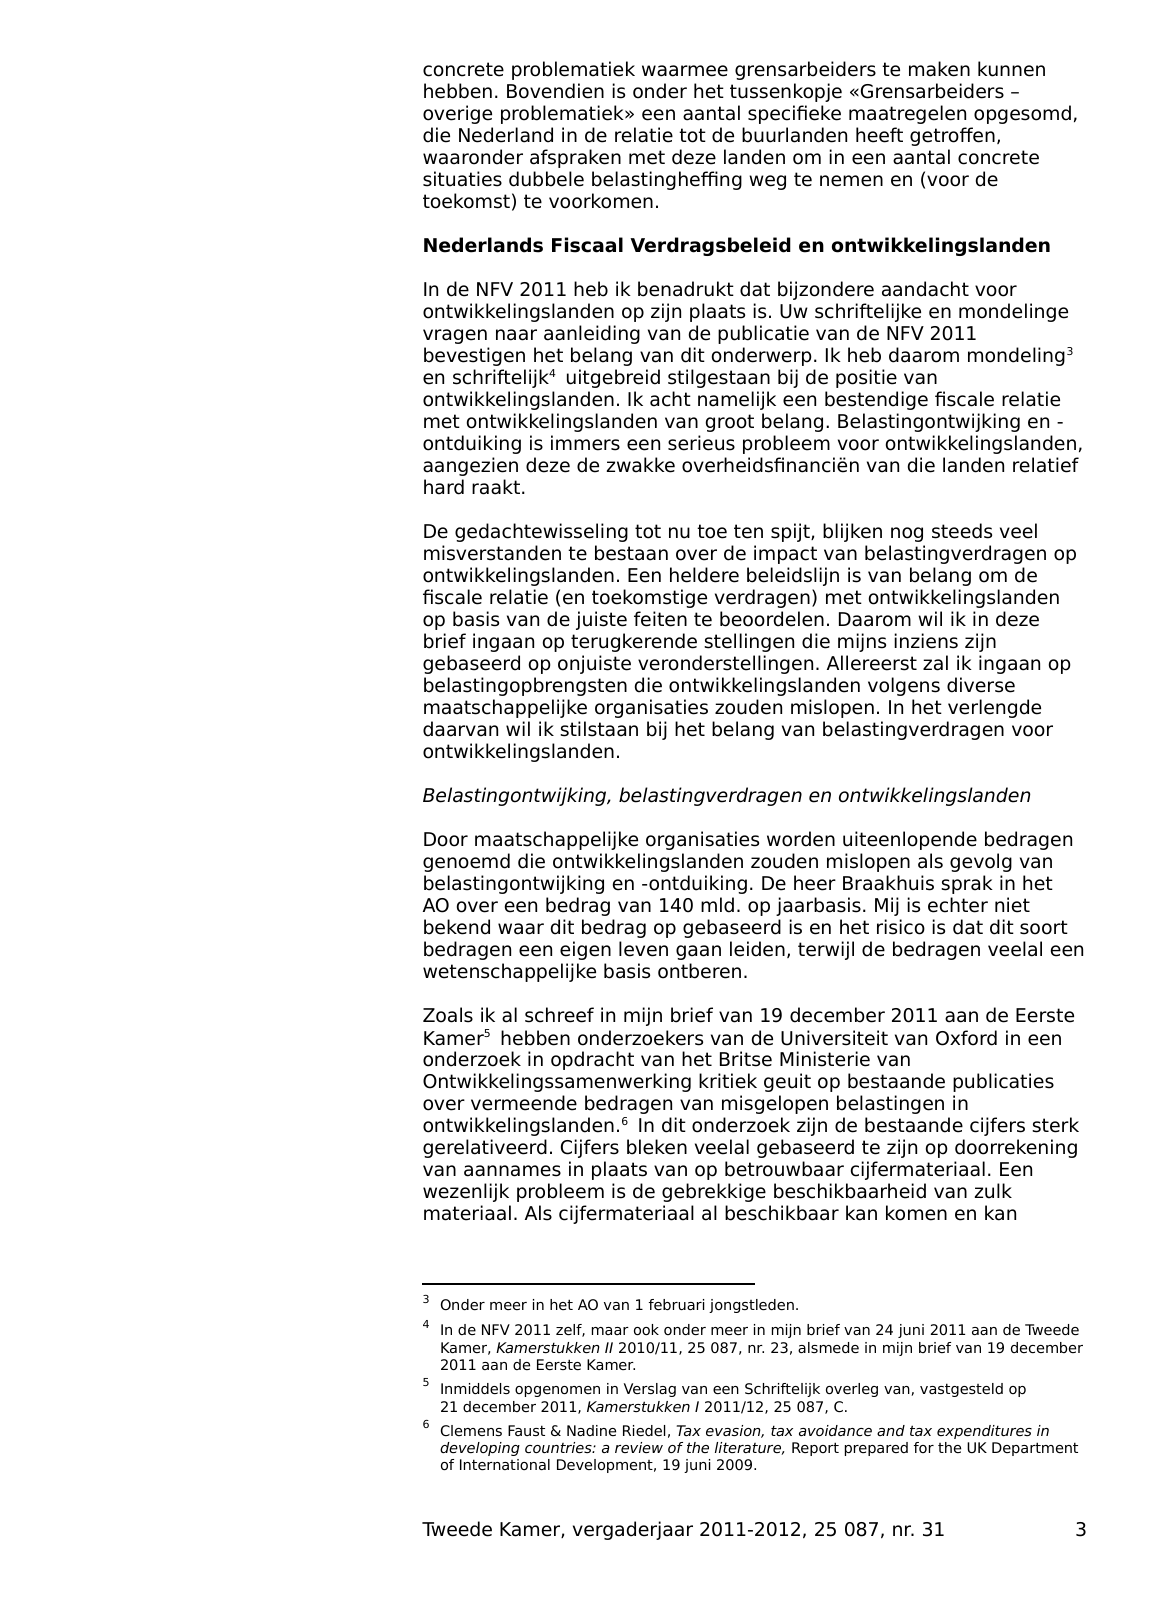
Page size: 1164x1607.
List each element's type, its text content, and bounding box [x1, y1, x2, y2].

text In de NFV 2011 zelf, maar ook onder meer in mijn brief van 24 juni 2011 aan de Tweede Kamer, Kamerstukken II 2010/11, 25 087, nr. 23, alsmede in mijn brief van 19 december 2011 aan de Eerste Kamer. [422, 1318, 1087, 1374]
text Zoals ik al schreef in mijn brief van 19 december 2011 aan de Eerste Kamer hebben onderzoekers van de Universiteit van Oxford in een onderzoek in opdracht van het Britse Ministerie van Ontwikkelingssamenwerking kritiek geuit op bestaande publicaties over vermeende bedragen van misgelopen belastingen in ontwikkelingslanden. In dit onderzoek zijn de bestaande cijfers sterk gerelativeerd. Cijfers bleken veelal gebaseerd te zijn op doorrekening van aannames in plaats van op betrouwbaar cijfermateriaal. Een wezenlijk probleem is de gebrekkige beschikbaarheid van zulk materiaal. Als cijfermateriaal al beschikbaar kan komen en kan [422, 1005, 1087, 1225]
text Door maatschappelijke organisaties worden uiteenlopende bedragen genoemd die ontwikkelingslanden zouden mislopen als gevolg van belastingontwijking en -ontduiking. De heer Braakhuis sprak in het AO over een bedrag van 140 mld. op jaarbasis. Mij is echter niet bekend waar dit bedrag op gebaseerd is en het risico is dat dit soort bedragen een eigen leven gaan leiden, terwijl de bedragen veelal een wetenschappelijke basis ontberen. [422, 829, 1087, 983]
text De gedachtewisseling tot nu toe ten spijt, blijken nog steeds veel misverstanden te bestaan over de impact van belastingverdragen op ontwikkelingslanden. Een heldere beleidslijn is van belang om de fiscale relatie (en toekomstige verdragen) met ontwikkelingslanden op basis van de juiste feiten te beoordelen. Daarom wil ik in deze brief ingaan op terugkerende stellingen die mijns inziens zijn gebaseerd op onjuiste veronderstellingen. Allereerst zal ik ingaan op belastingopbrengsten die ontwikkelingslanden volgens diverse maatschappelijke organisaties zouden mislopen. In het verlengde daarvan wil ik stilstaan bij het belang van belastingverdragen voor ontwikkelingslanden. [422, 521, 1087, 763]
text concrete problematiek waarmee grensarbeiders te maken kunnen hebben. Bovendien is onder het tussenkopje «Grensarbeiders – overige problematiek» een aantal specifieke maatregelen opgesomd, die Nederland in de relatie tot de buurlanden heeft getroffen, waaronder afspraken met deze landen om in een aantal concrete situaties dubbele belastingheffing weg te nemen en (voor de toekomst) te voorkomen. [422, 59, 1087, 213]
subtitle Nederlands Fiscaal Verdragsbeleid en ontwikkelingslanden [422, 235, 1087, 257]
text Onder meer in het AO van 1 februari jongstleden. [422, 1293, 1087, 1315]
text Inmiddels opgenomen in Verslag van een Schriftelijk overleg van, vastgesteld op 21 december 2011, Kamerstukken I 2011/12, 25 087, C. [422, 1377, 1087, 1416]
subtitle Belastingontwijking, belastingverdragen en ontwikkelingslanden [422, 785, 1087, 807]
text In de NFV 2011 heb ik benadrukt dat bijzondere aandacht voor ontwikkelingslanden op zijn plaats is. Uw schriftelijke en mondelinge vragen naar aanleiding van de publicatie van de NFV 2011 bevestigen het belang van dit onderwerp. Ik heb daarom mondeling en schriftelijk uitgebreid stilgestaan bij de positie van ontwikkelingslanden. Ik acht namelijk een bestendige fiscale relatie met ontwikkelingslanden van groot belang. Belastingontwijking en -ontduiking is immers een serieus probleem voor ontwikkelingslanden, aangezien deze de zwakke overheidsfinanciën van die landen relatief hard raakt. [422, 279, 1087, 499]
text Clemens Faust & Nadine Riedel, Tax evasion, tax avoidance and tax expenditures in developing countries: a review of the literature, Report prepared for the UK Department of International Development, 19 juni 2009. [422, 1418, 1087, 1474]
